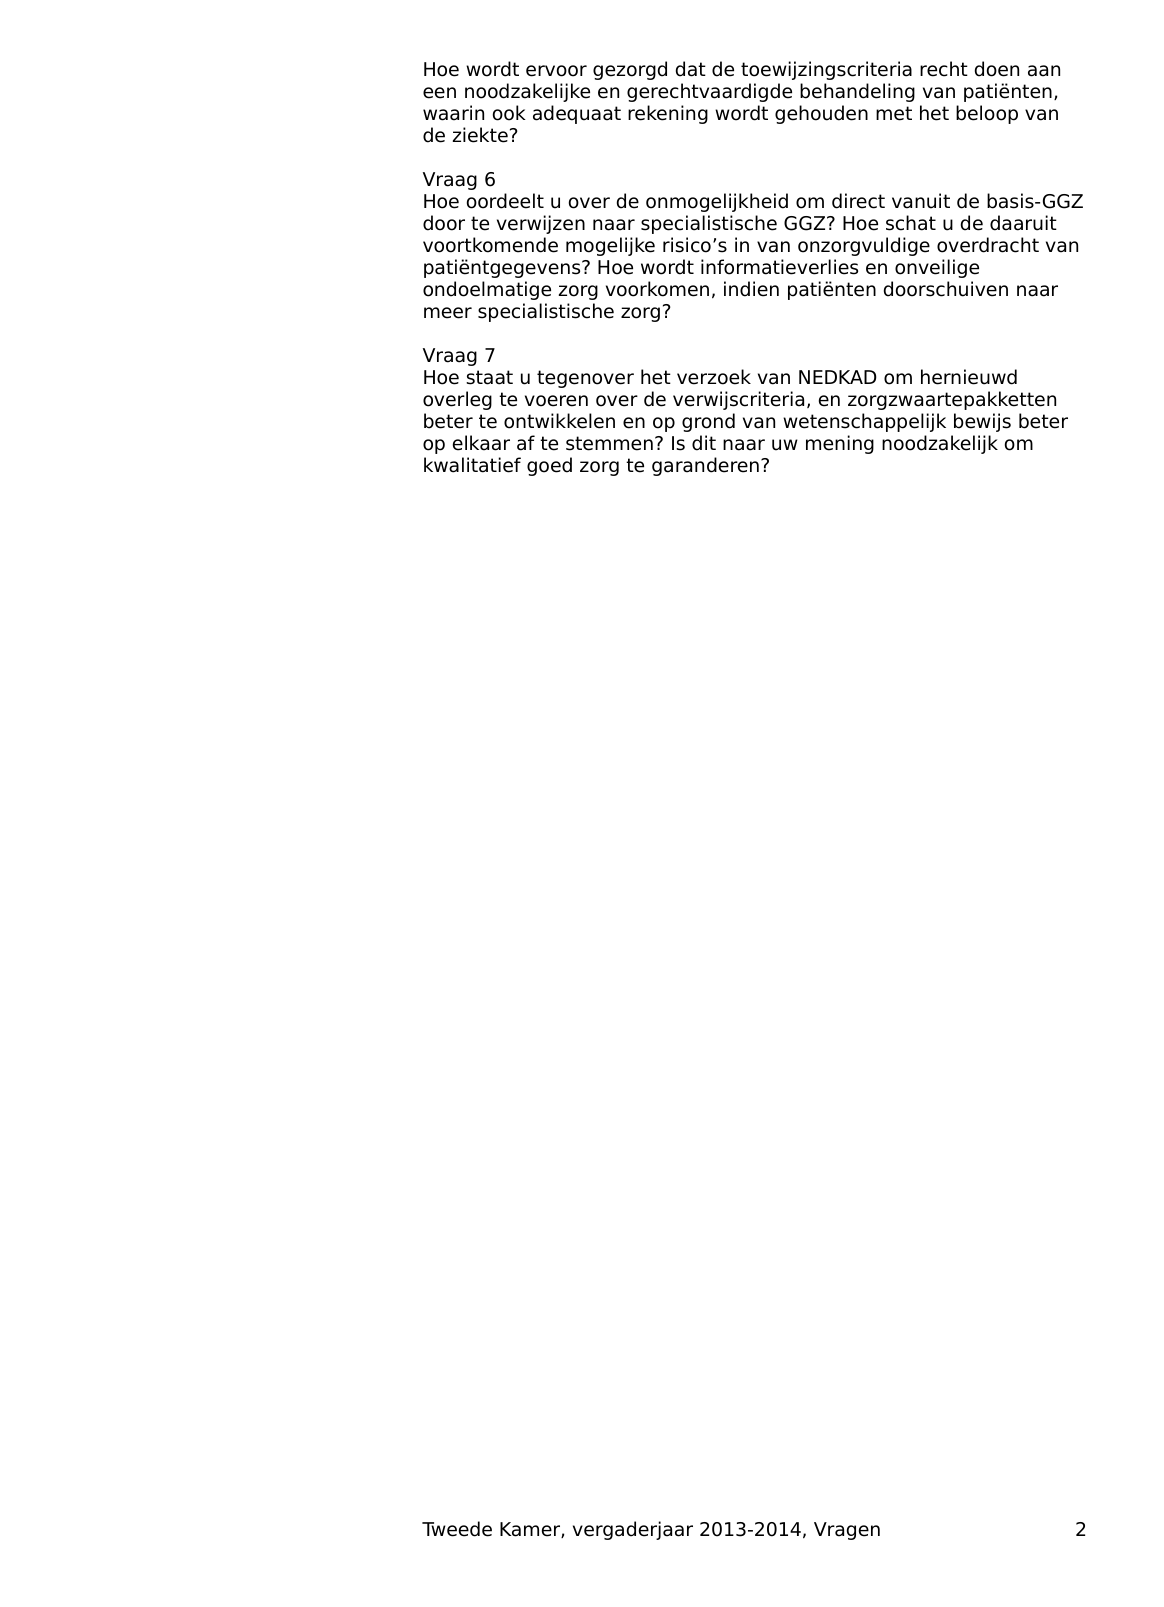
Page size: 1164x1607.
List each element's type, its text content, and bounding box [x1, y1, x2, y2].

text Vraag 6 [422, 169, 1087, 191]
text Vraag 7 [422, 345, 1087, 367]
text Hoe wordt ervoor gezorgd dat de toewijzingscriteria recht doen aan een noodzakelijke en gerechtvaardigde behandeling van patiënten, waarin ook adequaat rekening wordt gehouden met het beloop van de ziekte? [422, 59, 1087, 147]
text Hoe oordeelt u over de onmogelijkheid om direct vanuit de basis-GGZ door te verwijzen naar specialistische GGZ? Hoe schat u de daaruit voortkomende mogelijke risico’s in van onzorgvuldige overdracht van patiëntgegevens? Hoe wordt informatieverlies en onveilige ondoelmatige zorg voorkomen, indien patiënten doorschuiven naar meer specialistische zorg? [422, 191, 1087, 323]
text Hoe staat u tegenover het verzoek van NEDKAD om hernieuwd overleg te voeren over de verwijscriteria, en zorgzwaartepakketten beter te ontwikkelen en op grond van wetenschappelijk bewijs beter op elkaar af te stemmen? Is dit naar uw mening noodzakelijk om kwalitatief goed zorg te garanderen? [422, 367, 1087, 477]
